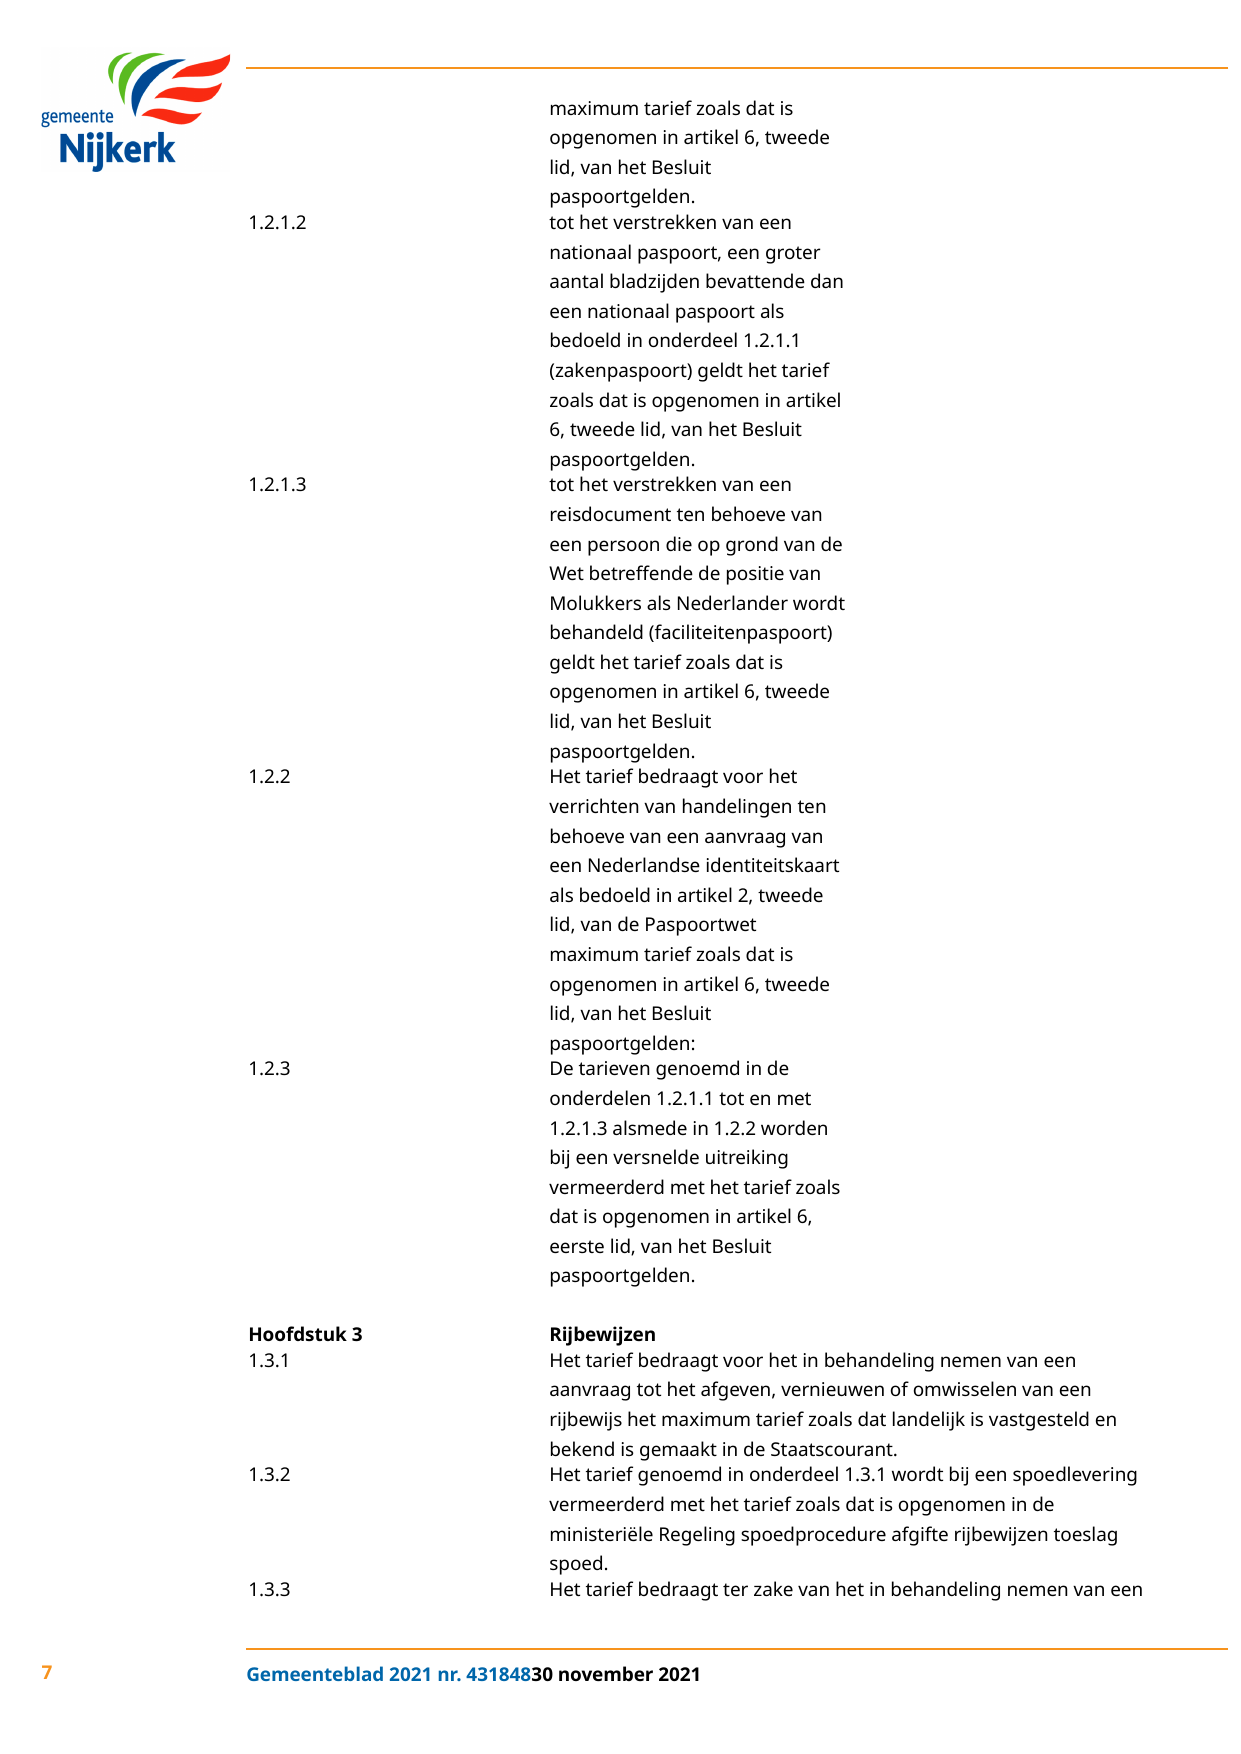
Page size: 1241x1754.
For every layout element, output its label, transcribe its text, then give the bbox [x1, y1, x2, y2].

table_cell [248, 95, 549, 209]
table_cell De tarieven genoemd in de onderdelen 1.2.1.1 tot en met 1.2.1.3 alsmede in 1.2.2 worden bij een versnelde uitreiking vermeerderd met het tarief zoals dat is opgenomen in artikel 6, eerste lid, van het Besluit paspoortgelden. [549, 1056, 850, 1288]
table_header Rijbewijzen [549, 1321, 1152, 1347]
table_cell 1.3.2 [248, 1462, 549, 1576]
table_cell [850, 1056, 1152, 1288]
table_cell tot het verstrekken van een reisdocument ten behoeve van een persoon die op grond van de Wet betreffende de positie van Molukkers als Nederlander wordt behandeld (faciliteitenpaspoort) geldt het tarief zoals dat is opgenomen in artikel 6, tweede lid, van het Besluit paspoortgelden. [549, 472, 850, 764]
table_cell 1.2.1.3 [248, 472, 549, 764]
table_cell maximum tarief zoals dat is opgenomen in artikel 6, tweede lid, van het Besluit paspoortgelden. [549, 95, 850, 209]
table_cell 1.3.3 [248, 1576, 549, 1602]
table_cell 1.2.2 [248, 764, 549, 1056]
table_cell Het tarief genoemd in onderdeel 1.3.1 wordt bij een spoedlevering vermeerderd met het tarief zoals dat is opgenomen in de ministeriële Regeling spoedprocedure afgifte rijbewijzen toeslag spoed. [549, 1462, 1152, 1576]
table_cell Het tarief bedraagt voor het in behandeling nemen van een aanvraag tot het afgeven, vernieuwen of omwisselen van een rijbewijs het maximum tarief zoals dat landelijk is vastgesteld en bekend is gemaakt in de Staatscourant. [549, 1347, 1152, 1462]
table_cell 1.2.3 [248, 1056, 549, 1288]
table_cell [850, 472, 1152, 764]
table_cell Het tarief bedraagt voor het verrichten van handelingen ten behoeve van een aanvraag van een Nederlandse identiteitskaart als bedoeld in artikel 2, tweede lid, van de Paspoortwet maximum tarief zoals dat is opgenomen in artikel 6, tweede lid, van het Besluit paspoortgelden: [549, 764, 850, 1056]
table_cell [850, 764, 1152, 1056]
table_cell 1.2.1.2 [248, 209, 549, 472]
table_cell 1.3.1 [248, 1347, 549, 1462]
picture [41, 47, 231, 172]
table_cell [850, 95, 1152, 209]
table_cell [850, 209, 1152, 472]
table_cell Het tarief bedraagt ter zake van het in behandeling nemen van een [549, 1576, 1152, 1602]
table_cell tot het verstrekken van een nationaal paspoort, een groter aantal bladzijden bevattende dan een nationaal paspoort als bedoeld in onderdeel 1.2.1.1 (zakenpaspoort) geldt het tarief zoals dat is opgenomen in artikel 6, tweede lid, van het Besluit paspoortgelden. [549, 209, 850, 472]
table_header Hoofdstuk 3 [248, 1321, 549, 1347]
